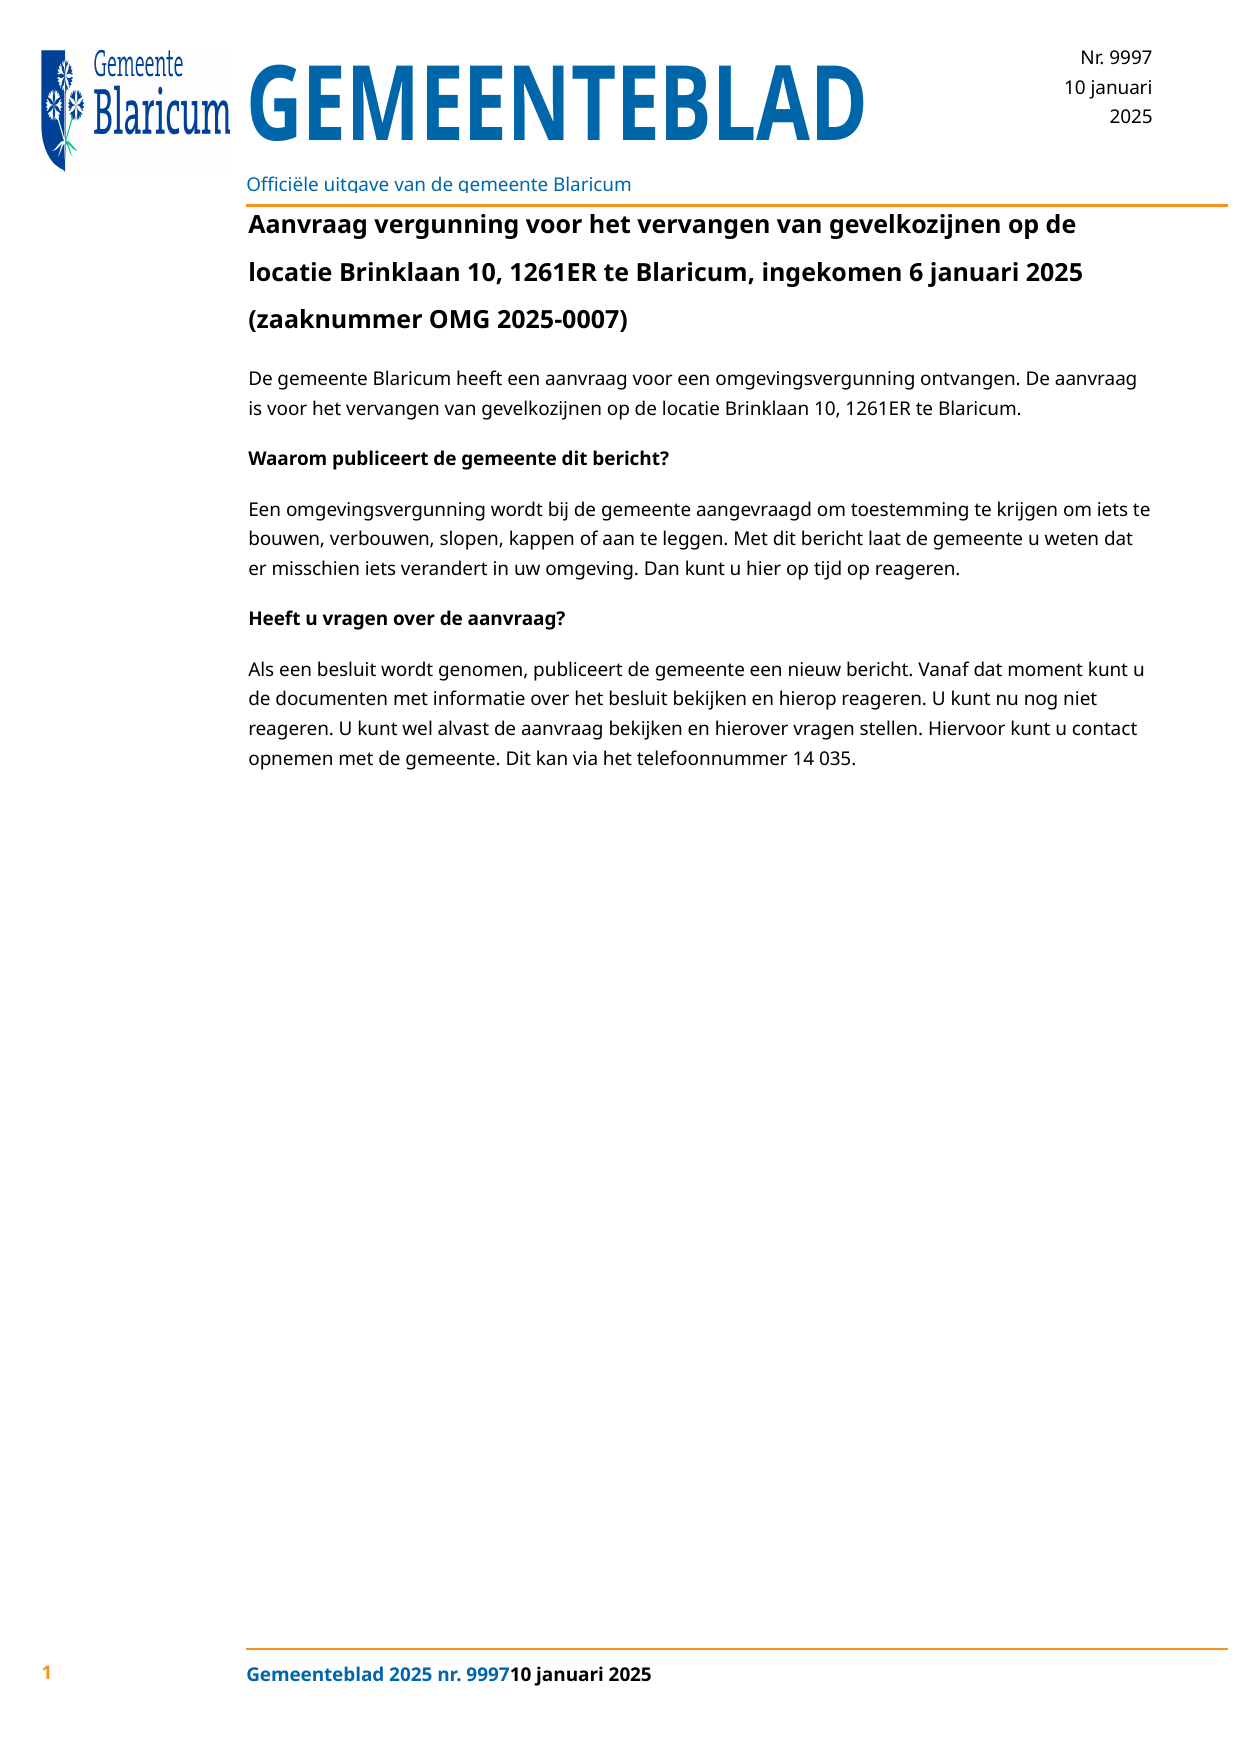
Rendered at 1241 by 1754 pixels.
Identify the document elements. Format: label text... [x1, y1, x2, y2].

text Aanvraag vergunning voor het vervangen van gevelkozijnen op de locatie Brinklaan 10, 1261ER te Blaricum, ingekomen 6 januari 2025 (zaaknummer OMG 2025-0007) [248, 207, 1152, 336]
text Een omgevingsvergunning wordt bij de gemeente aangevraagd om toestemming te krijgen om iets te bouwen, verbouwen, slopen, kappen of aan te leggen. Met dit bericht laat de gemeente u weten dat er misschien iets verandert in uw omgeving. Dan kunt u hier op tijd op reageren. [248, 496, 1152, 581]
text Als een besluit wordt genomen, publiceert de gemeente een nieuw bericht. Vanaf dat moment kunt u de documenten met informatie over het besluit bekijken en hierop reageren. U kunt nu nog niet reageren. U kunt wel alvast de aanvraag bekijken en hierover vragen stellen. Hiervoor kunt u contact opnemen met de gemeente. Dit kan via het telefoonnummer 14 035. [248, 656, 1152, 770]
text Waarom publiceert de gemeente dit bericht? [248, 446, 1152, 471]
text De gemeente Blaricum heeft een aanvraag voor een omgevingsvergunning ontvangen. De aanvraag is voor het vervangen van gevelkozijnen op de locatie Brinklaan 10, 1261ER te Blaricum. [248, 366, 1152, 421]
text Heeft u vragen over de aanvraag? [248, 606, 1152, 631]
picture [41, 47, 231, 172]
